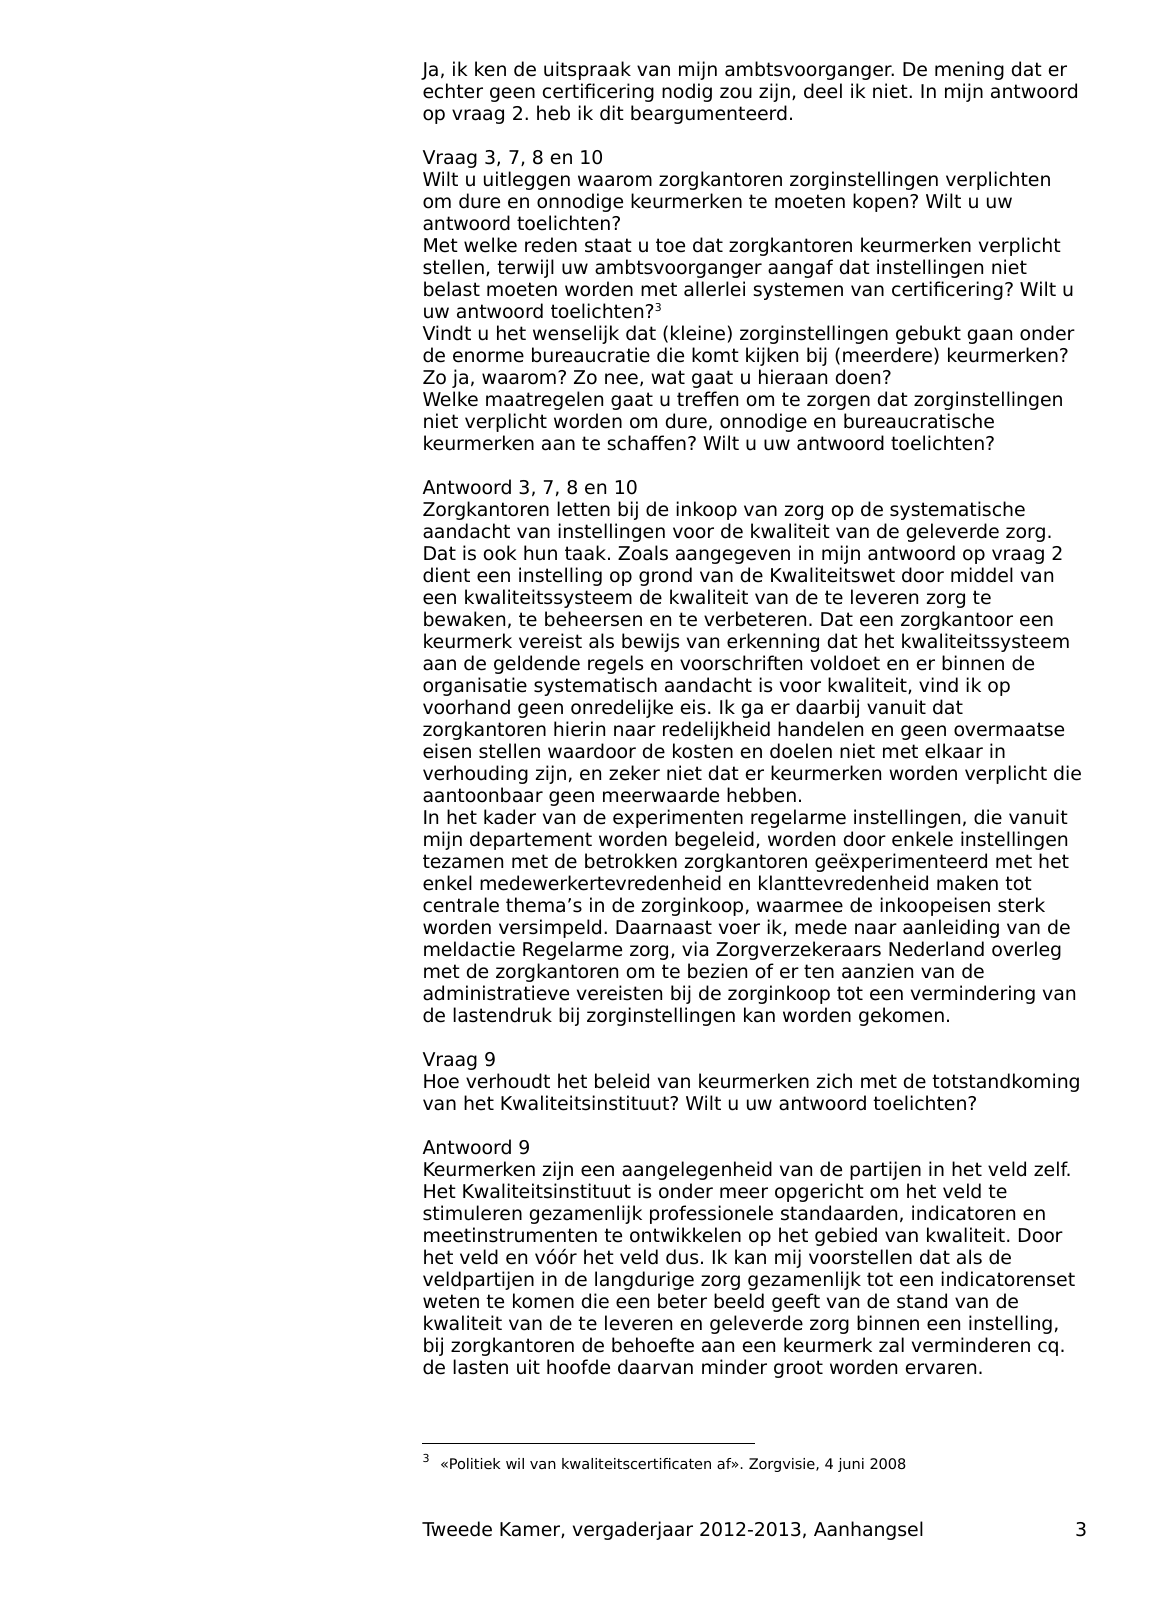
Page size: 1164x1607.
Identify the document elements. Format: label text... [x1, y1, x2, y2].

text Ja, ik ken de uitspraak van mijn ambtsvoorganger. De mening dat er echter geen certificering nodig zou zijn, deel ik niet. In mijn antwoord op vraag 2. heb ik dit beargumenteerd. [422, 59, 1087, 125]
text Welke maatregelen gaat u treffen om te zorgen dat zorginstellingen niet verplicht worden om dure, onnodige en bureaucratische keurmerken aan te schaffen? Wilt u uw antwoord toelichten? [422, 389, 1087, 455]
text Vraag 3, 7, 8 en 10 [422, 147, 1087, 169]
text Hoe verhoudt het beleid van keurmerken zich met de totstandkoming van het Kwaliteitsinstituut? Wilt u uw antwoord toelichten? [422, 1071, 1087, 1115]
text Vraag 9 [422, 1049, 1087, 1071]
text Zorgkantoren letten bij de inkoop van zorg op de systematische aandacht van instellingen voor de kwaliteit van de geleverde zorg. Dat is ook hun taak. Zoals aangegeven in mijn antwoord op vraag 2 dient een instelling op grond van de Kwaliteitswet door middel van een kwaliteitssysteem de kwaliteit van de te leveren zorg te bewaken, te beheersen en te verbeteren. Dat een zorgkantoor een keurmerk vereist als bewijs van erkenning dat het kwaliteitssysteem aan de geldende regels en voorschriften voldoet en er binnen de organisatie systematisch aandacht is voor kwaliteit, vind ik op voorhand geen onredelijke eis. Ik ga er daarbij vanuit dat zorgkantoren hierin naar redelijkheid handelen en geen overmaatse eisen stellen waardoor de kosten en doelen niet met elkaar in verhouding zijn, en zeker niet dat er keurmerken worden verplicht die aantoonbaar geen meerwaarde hebben. [422, 499, 1087, 807]
text «Politiek wil van kwaliteitscertificaten af». Zorgvisie, 4 juni 2008 [422, 1452, 1087, 1474]
text Vindt u het wenselijk dat (kleine) zorginstellingen gebukt gaan onder de enorme bureaucratie die komt kijken bij (meerdere) keurmerken? Zo ja, waarom? Zo nee, wat gaat u hieraan doen? [422, 323, 1087, 389]
text Met welke reden staat u toe dat zorgkantoren keurmerken verplicht stellen, terwijl uw ambtsvoorganger aangaf dat instellingen niet belast moeten worden met allerlei systemen van certificering? Wilt u uw antwoord toelichten? [422, 235, 1087, 323]
text Antwoord 3, 7, 8 en 10 [422, 477, 1087, 499]
text Antwoord 9 [422, 1137, 1087, 1159]
text In het kader van de experimenten regelarme instellingen, die vanuit mijn departement worden begeleid, worden door enkele instellingen tezamen met de betrokken zorgkantoren geëxperimenteerd met het enkel medewerkertevredenheid en klanttevredenheid maken tot centrale thema’s in de zorginkoop, waarmee de inkoopeisen sterk worden versimpeld. Daarnaast voer ik, mede naar aanleiding van de meldactie Regelarme zorg, via Zorgverzekeraars Nederland overleg met de zorgkantoren om te bezien of er ten aanzien van de administratieve vereisten bij de zorginkoop tot een vermindering van de lastendruk bij zorginstellingen kan worden gekomen. [422, 807, 1087, 1027]
text Keurmerken zijn een aangelegenheid van de partijen in het veld zelf. Het Kwaliteitsinstituut is onder meer opgericht om het veld te stimuleren gezamenlijk professionele standaarden, indicatoren en meetinstrumenten te ontwikkelen op het gebied van kwaliteit. Door het veld en vóór het veld dus. Ik kan mij voorstellen dat als de veldpartijen in de langdurige zorg gezamenlijk tot een indicatorenset weten te komen die een beter beeld geeft van de stand van de kwaliteit van de te leveren en geleverde zorg binnen een instelling, bij zorgkantoren de behoefte aan een keurmerk zal verminderen cq. de lasten uit hoofde daarvan minder groot worden ervaren. [422, 1159, 1087, 1379]
text Wilt u uitleggen waarom zorgkantoren zorginstellingen verplichten om dure en onnodige keurmerken te moeten kopen? Wilt u uw antwoord toelichten? [422, 169, 1087, 235]
